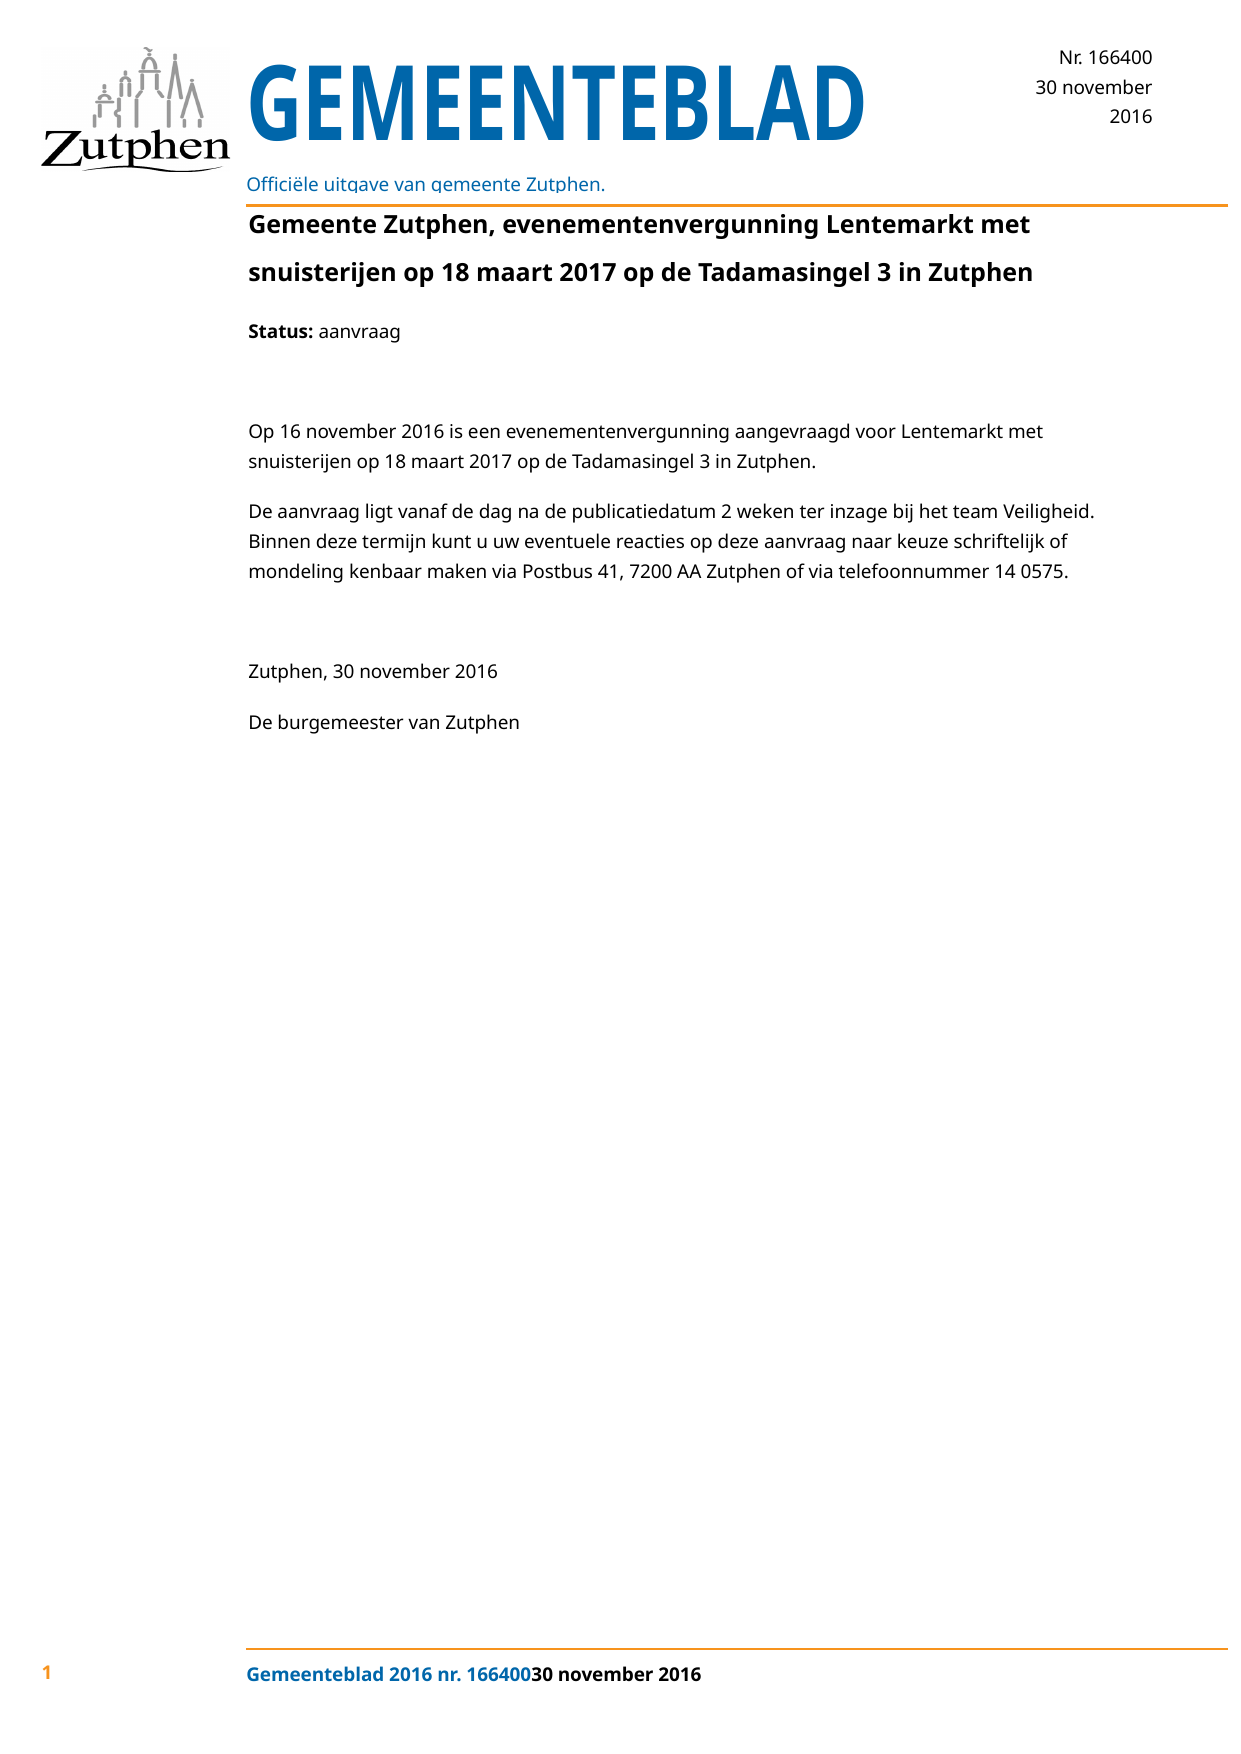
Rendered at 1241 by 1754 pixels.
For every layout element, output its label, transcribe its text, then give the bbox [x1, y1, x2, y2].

text Zutphen, 30 november 2016 [248, 659, 1152, 684]
text Gemeente Zutphen, evenementenvergunning Lentemarkt met snuisterijen op 18 maart 2017 op de Tadamasingel 3 in Zutphen [248, 207, 1152, 288]
picture [41, 47, 231, 172]
text De burgemeester van Zutphen [248, 709, 1152, 735]
text Status: aanvraag [248, 318, 1152, 344]
text De aanvraag ligt vanaf de dag na de publicatiedatum 2 weken ter inzage bij het team Veiligheid. Binnen deze termijn kunt u uw eventuele reacties op deze aanvraag naar keuze schriftelijk of mondeling kenbaar maken via Postbus 41, 7200 AA Zutphen of via telefoonnummer 14 0575. [248, 499, 1152, 584]
text Op 16 november 2016 is een evenementenvergunning aangevraagd voor Lentemarkt met snuisterijen op 18 maart 2017 op de Tadamasingel 3 in Zutphen. [248, 419, 1152, 474]
